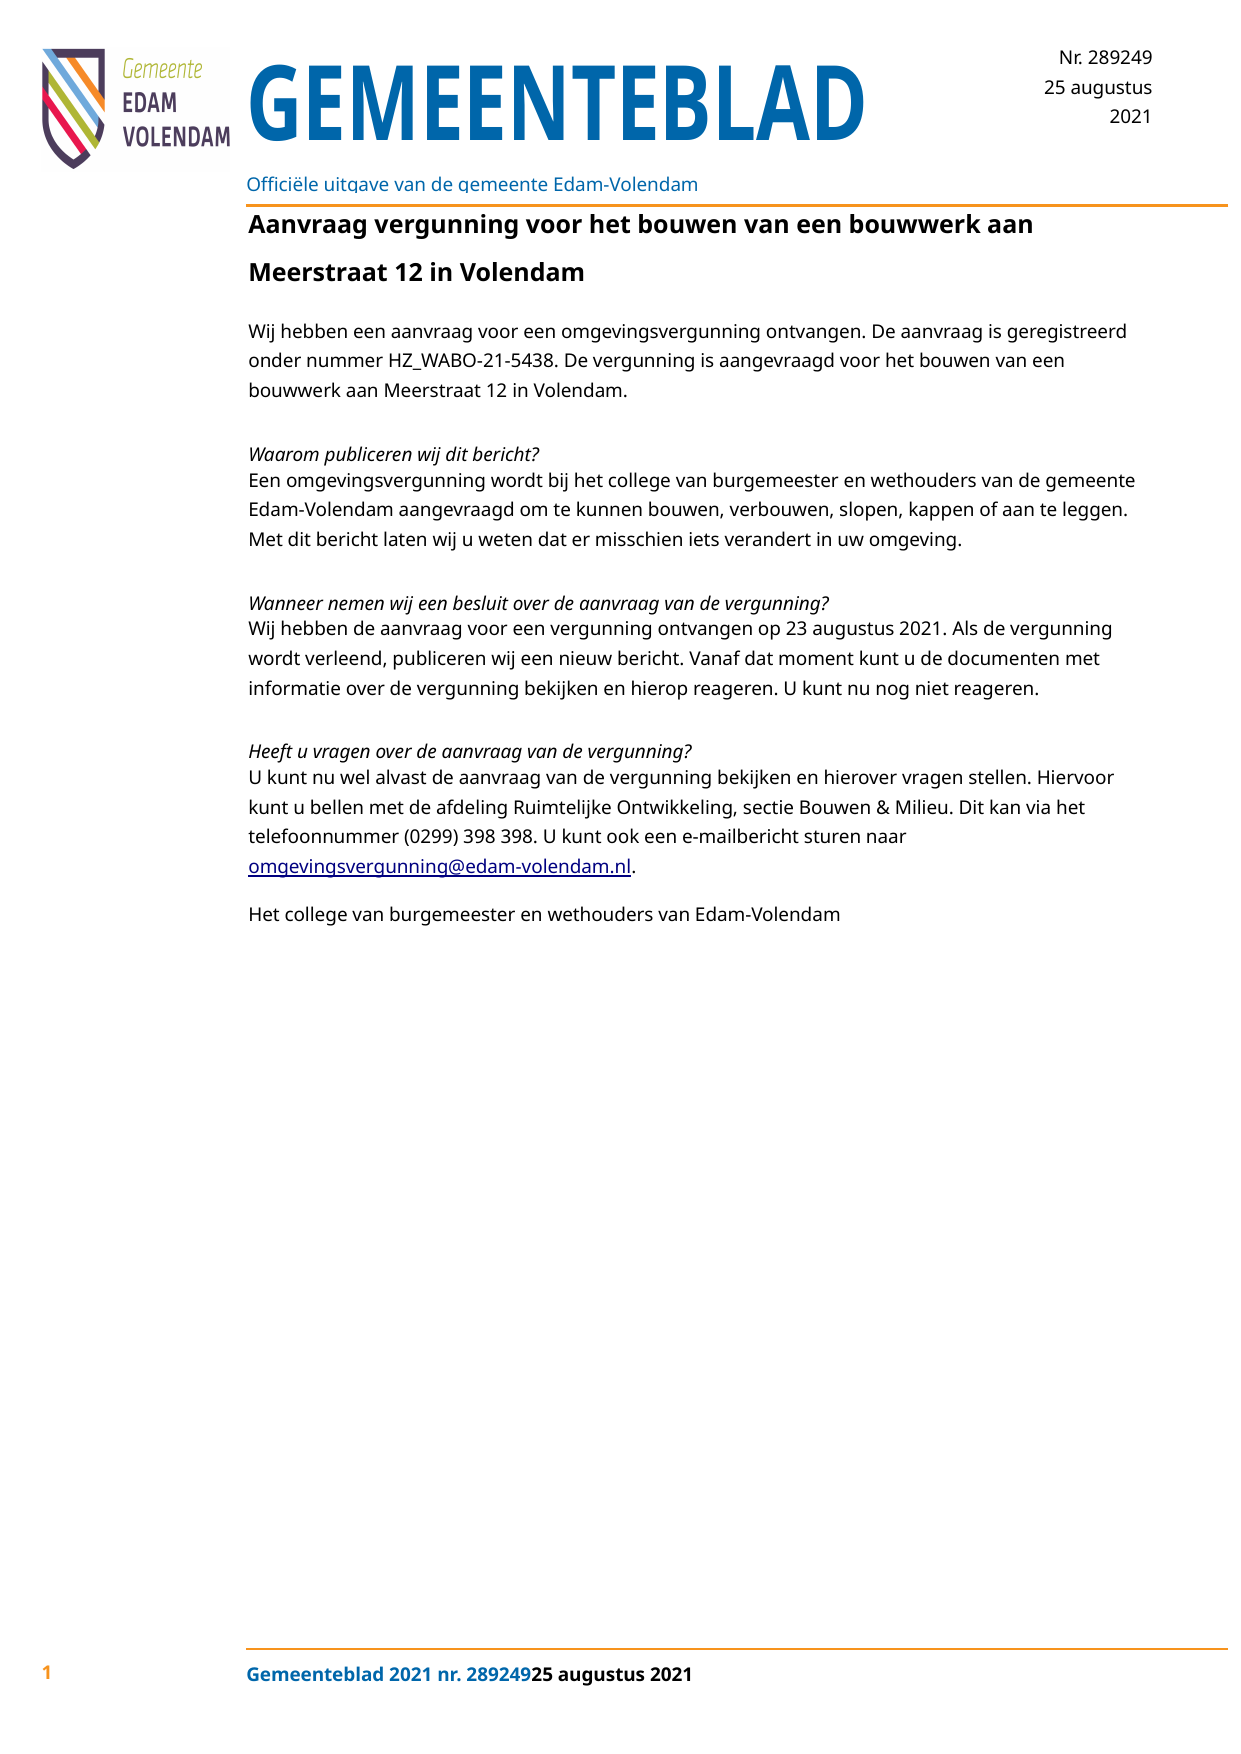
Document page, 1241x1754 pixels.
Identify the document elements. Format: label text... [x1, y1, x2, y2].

text Wij hebben de aanvraag voor een vergunning ontvangen op 23 augustus 2021. Als de vergunning wordt verleend, publiceren wij een nieuw bericht. Vanaf dat moment kunt u de documenten met informatie over de vergunning bekijken en hierop reageren. U kunt nu nog niet reageren. [248, 616, 1152, 701]
text Waarom publiceren wij dit bericht? [248, 441, 1152, 467]
picture [41, 47, 231, 172]
text Wij hebben een aanvraag voor een omgevingsvergunning ontvangen. De aanvraag is geregistreerd onder nummer HZ_WABO-21-5438. De vergunning is aangevraagd voor het bouwen van een bouwwerk aan Meerstraat 12 in Volendam. [248, 318, 1152, 403]
text Het college van burgemeester en wethouders van Edam-Volendam [248, 901, 1152, 927]
text Wanneer nemen wij een besluit over de aanvraag van de vergunning? [248, 590, 1152, 616]
text Aanvraag vergunning voor het bouwen van een bouwwerk aan Meerstraat 12 in Volendam [248, 207, 1152, 288]
text Een omgevingsvergunning wordt bij het college van burgemeester en wethouders van de gemeente Edam-Volendam aangevraagd om te kunnen bouwen, verbouwen, slopen, kappen of aan te leggen. Met dit bericht laten wij u weten dat er misschien iets verandert in uw omgeving. [248, 467, 1152, 552]
text Heeft u vragen over de aanvraag van de vergunning? [248, 739, 1152, 764]
text U kunt nu wel alvast de aanvraag van de vergunning bekijken en hierover vragen stellen. Hiervoor kunt u bellen met de afdeling Ruimtelijke Ontwikkeling, sectie Bouwen & Milieu. Dit kan via het telefoonnummer (0299) 398 398. U kunt ook een e-mailbericht sturen naar omgevingsvergunning@edam-volendam.nl. [248, 764, 1152, 879]
